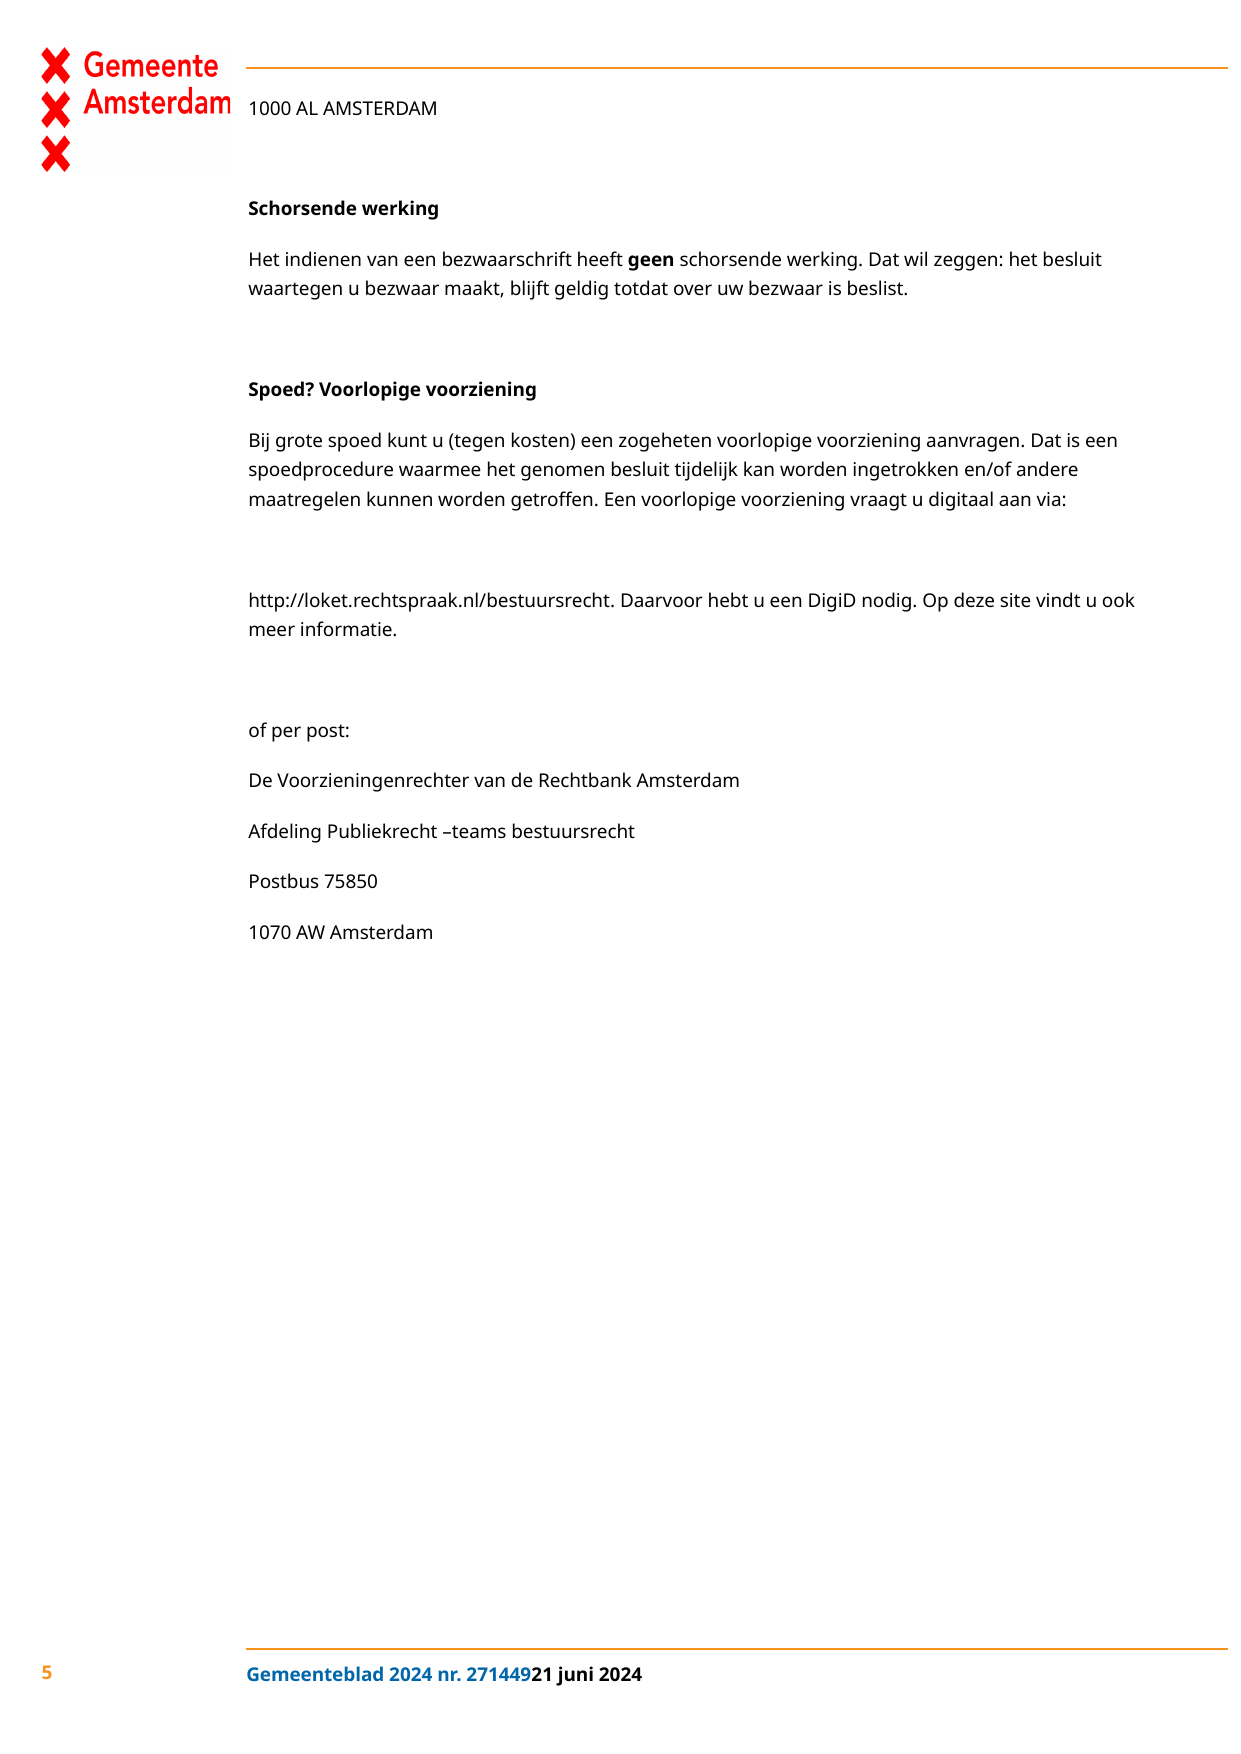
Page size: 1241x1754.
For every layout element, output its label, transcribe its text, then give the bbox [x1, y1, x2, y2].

text Bij grote spoed kunt u (tegen kosten) een zogeheten voorlopige voorziening aanvragen. Dat is een spoedprocedure waarmee het genomen besluit tijdelijk kan worden ingetrokken en/of andere maatregelen kunnen worden getroffen. Een voorlopige voorziening vraagt u digitaal aan via: [248, 427, 1152, 512]
text Schorsende werking [248, 196, 1152, 221]
text Spoed? Voorlopige voorziening [248, 376, 1152, 402]
picture [41, 47, 231, 172]
text 1000 AL AMSTERDAM [248, 95, 1152, 121]
text of per post: [248, 717, 1152, 743]
text Afdeling Publiekrecht –teams bestuursrecht [248, 818, 1152, 844]
text 1070 AW Amsterdam [248, 919, 1152, 945]
text De Voorzieningenrechter van de Rechtbank Amsterdam [248, 768, 1152, 793]
text Het indienen van een bezwaarschrift heeft geen schorsende werking. Dat wil zeggen: het besluit waartegen u bezwaar maakt, blijft geldig totdat over uw bezwaar is beslist. [248, 246, 1152, 301]
text http://loket.rechtspraak.nl/bestuursrecht. Daarvoor hebt u een DigiD nodig. Op deze site vindt u ook meer informatie. [248, 587, 1152, 642]
text Postbus 75850 [248, 868, 1152, 894]
